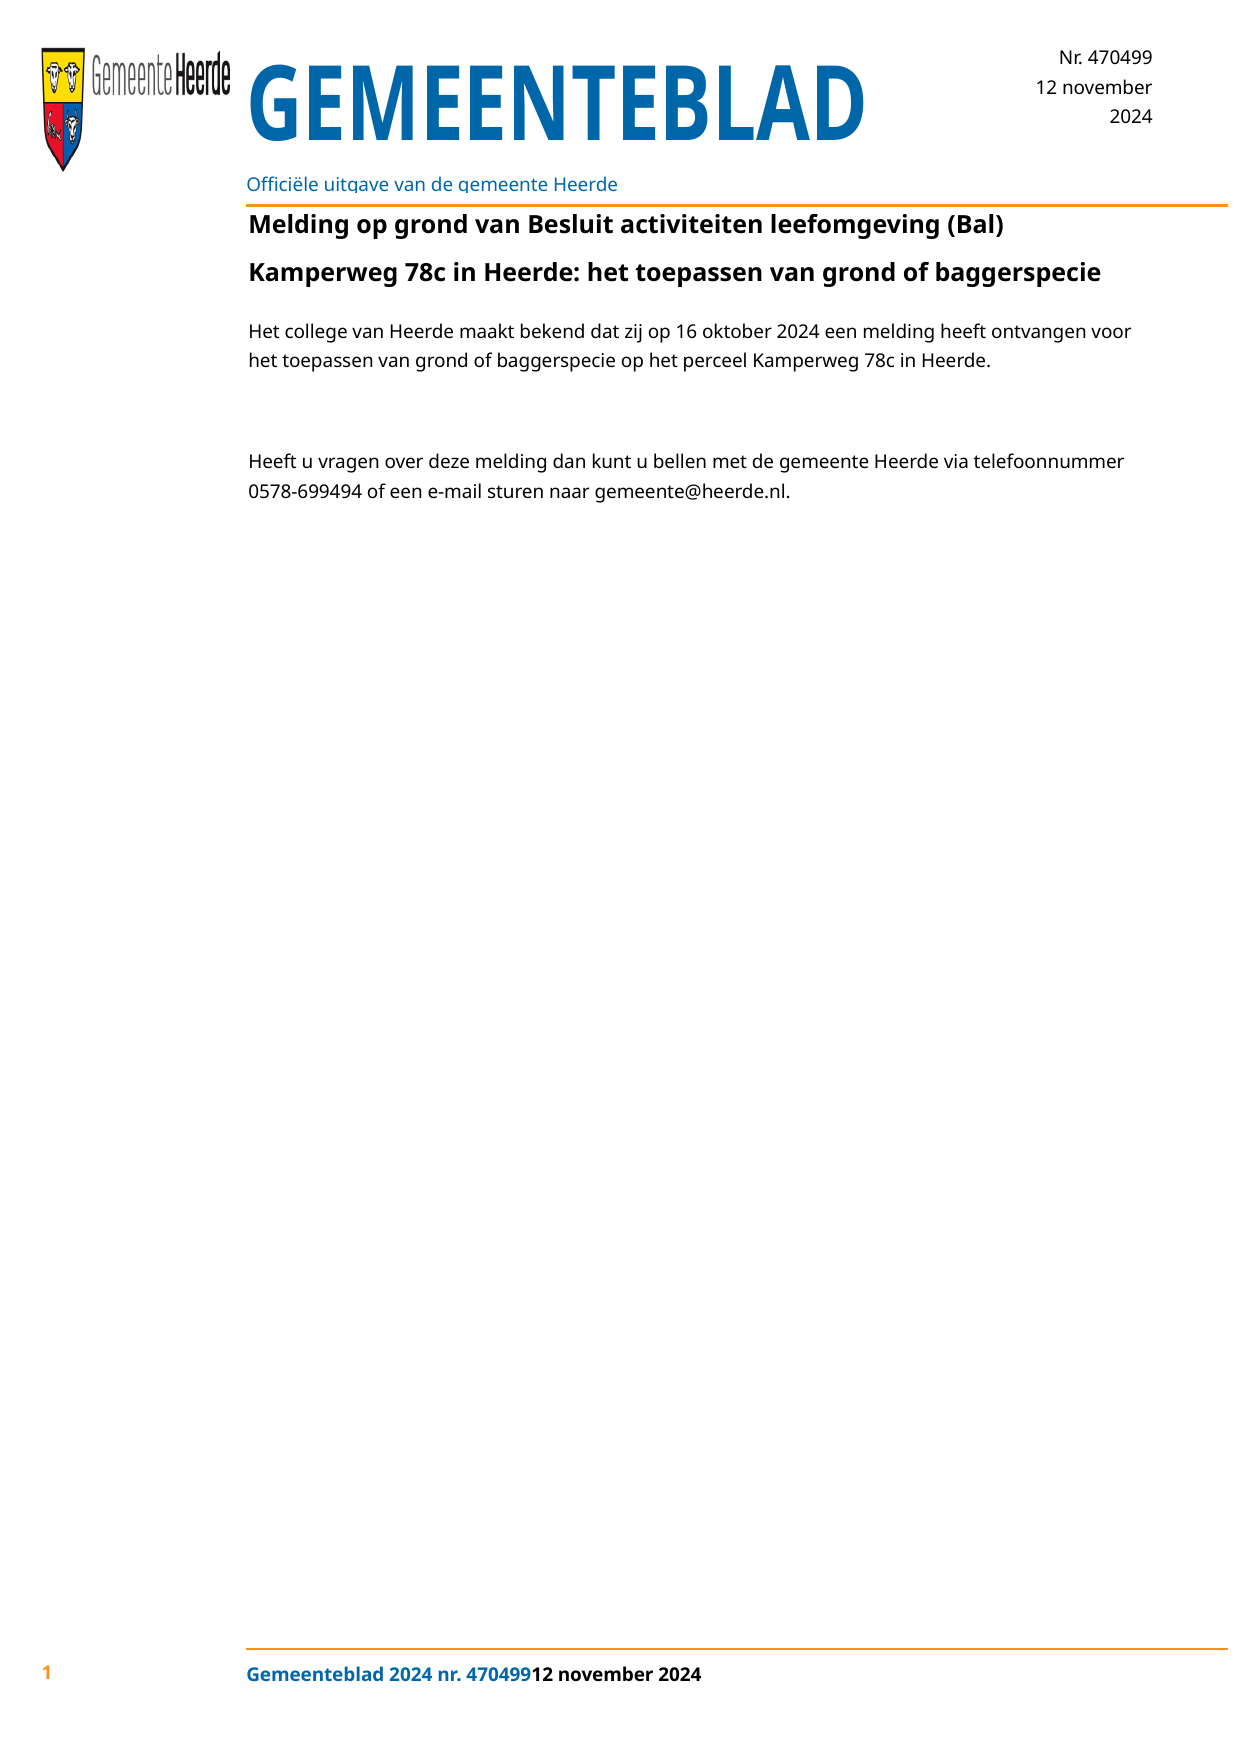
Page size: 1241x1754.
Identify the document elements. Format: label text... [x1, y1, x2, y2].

text Het college van Heerde maakt bekend dat zij op 16 oktober 2024 een melding heeft ontvangen voor het toepassen van grond of baggerspecie op het perceel Kamperweg 78c in Heerde. [248, 318, 1152, 373]
picture [41, 47, 231, 172]
text Melding op grond van Besluit activiteiten leefomgeving (Bal) Kamperweg 78c in Heerde: het toepassen van grond of baggerspecie [248, 207, 1152, 288]
text Heeft u vragen over deze melding dan kunt u bellen met de gemeente Heerde via telefoonnummer 0578-699494 of een e-mail sturen naar gemeente@heerde.nl. [248, 448, 1152, 504]
